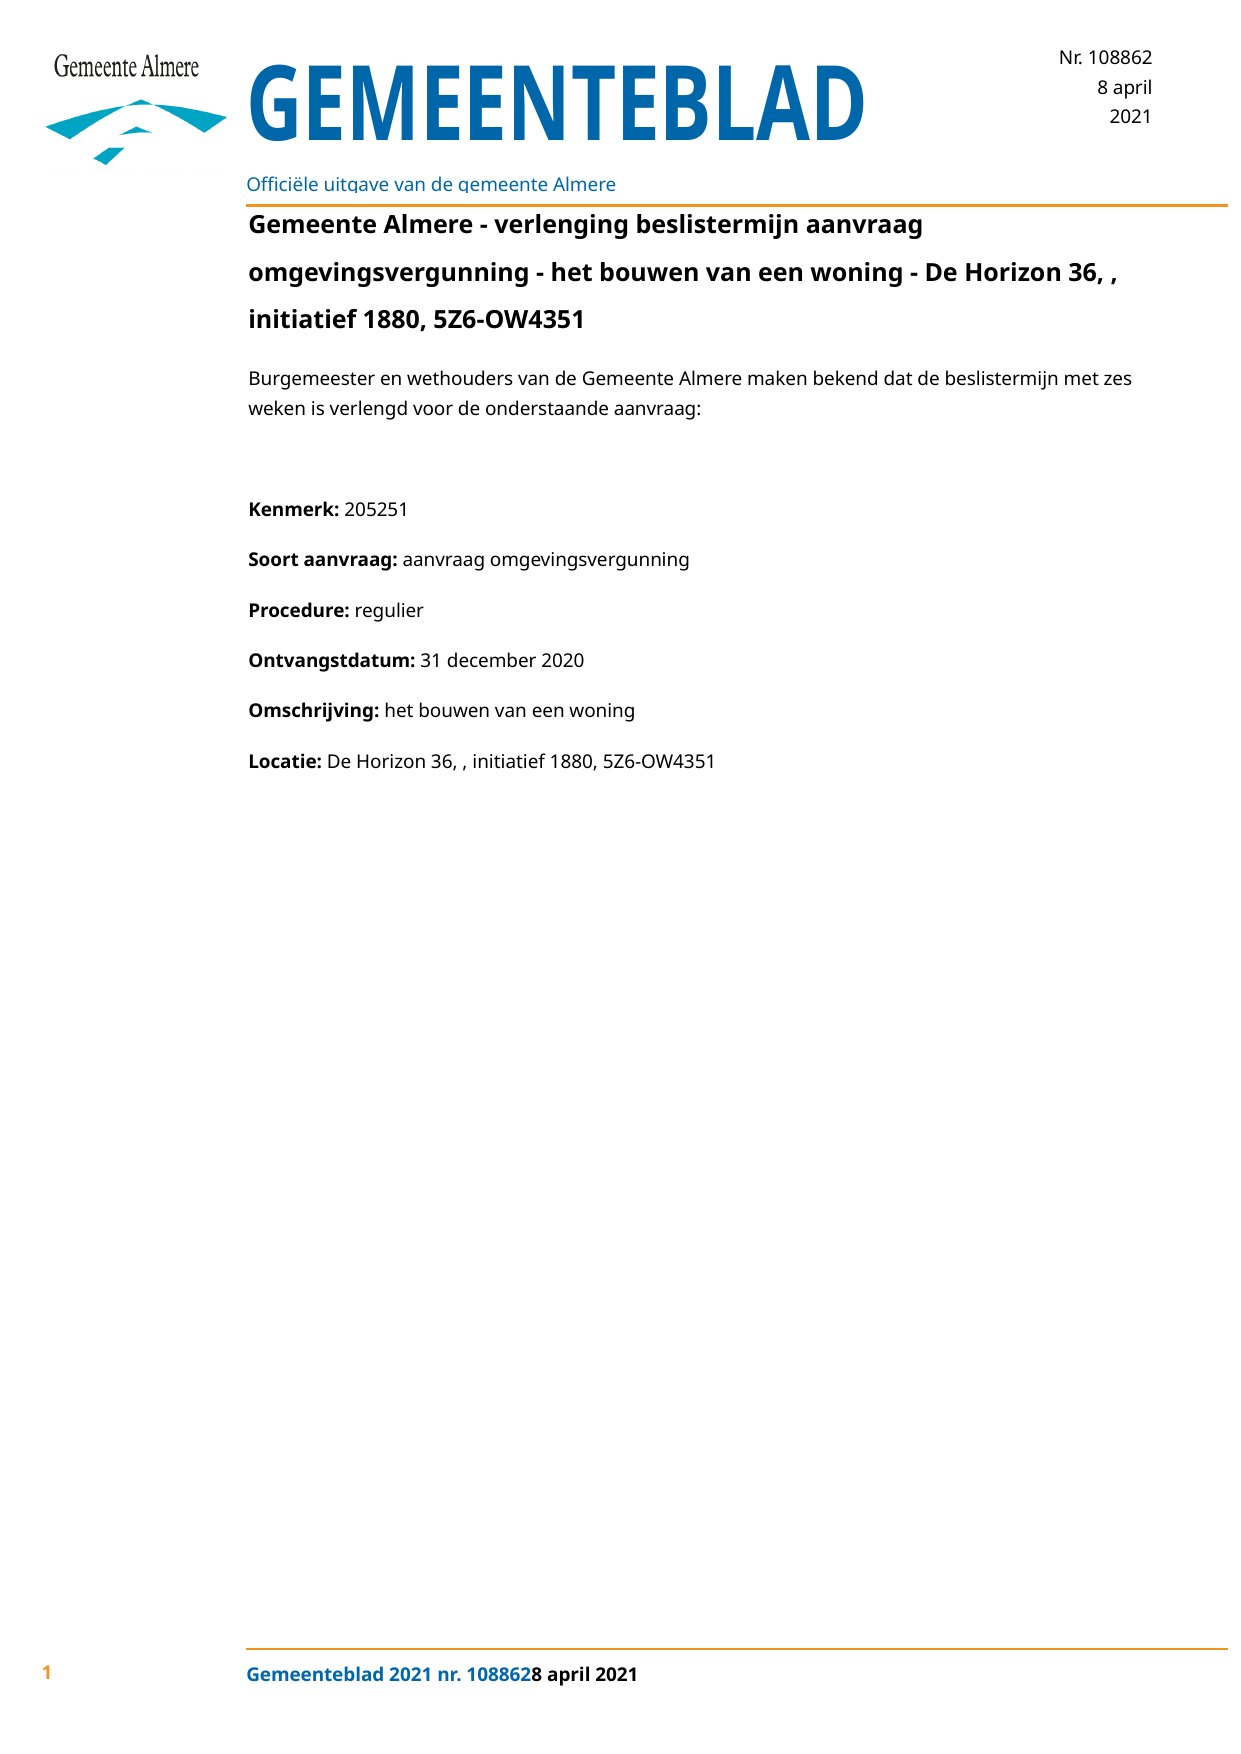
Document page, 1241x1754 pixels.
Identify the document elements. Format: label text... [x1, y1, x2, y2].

text Omschrijving: het bouwen van een woning [248, 698, 1152, 723]
text Ontvangstdatum: 31 december 2020 [248, 647, 1152, 673]
picture [41, 47, 231, 172]
text Soort aanvraag: aanvraag omgevingsvergunning [248, 546, 1152, 572]
text Locatie: De Horizon 36, , initiatief 1880, 5Z6-OW4351 [248, 748, 1152, 774]
text Kenmerk: 205251 [248, 496, 1152, 522]
text Gemeente Almere - verlenging beslistermijn aanvraag omgevingsvergunning - het bouwen van een woning - De Horizon 36, , initiatief 1880, 5Z6-OW4351 [248, 207, 1152, 336]
text Burgemeester en wethouders van de Gemeente Almere maken bekend dat de beslistermijn met zes weken is verlengd voor de onderstaande aanvraag: [248, 366, 1152, 421]
text Procedure: regulier [248, 597, 1152, 622]
